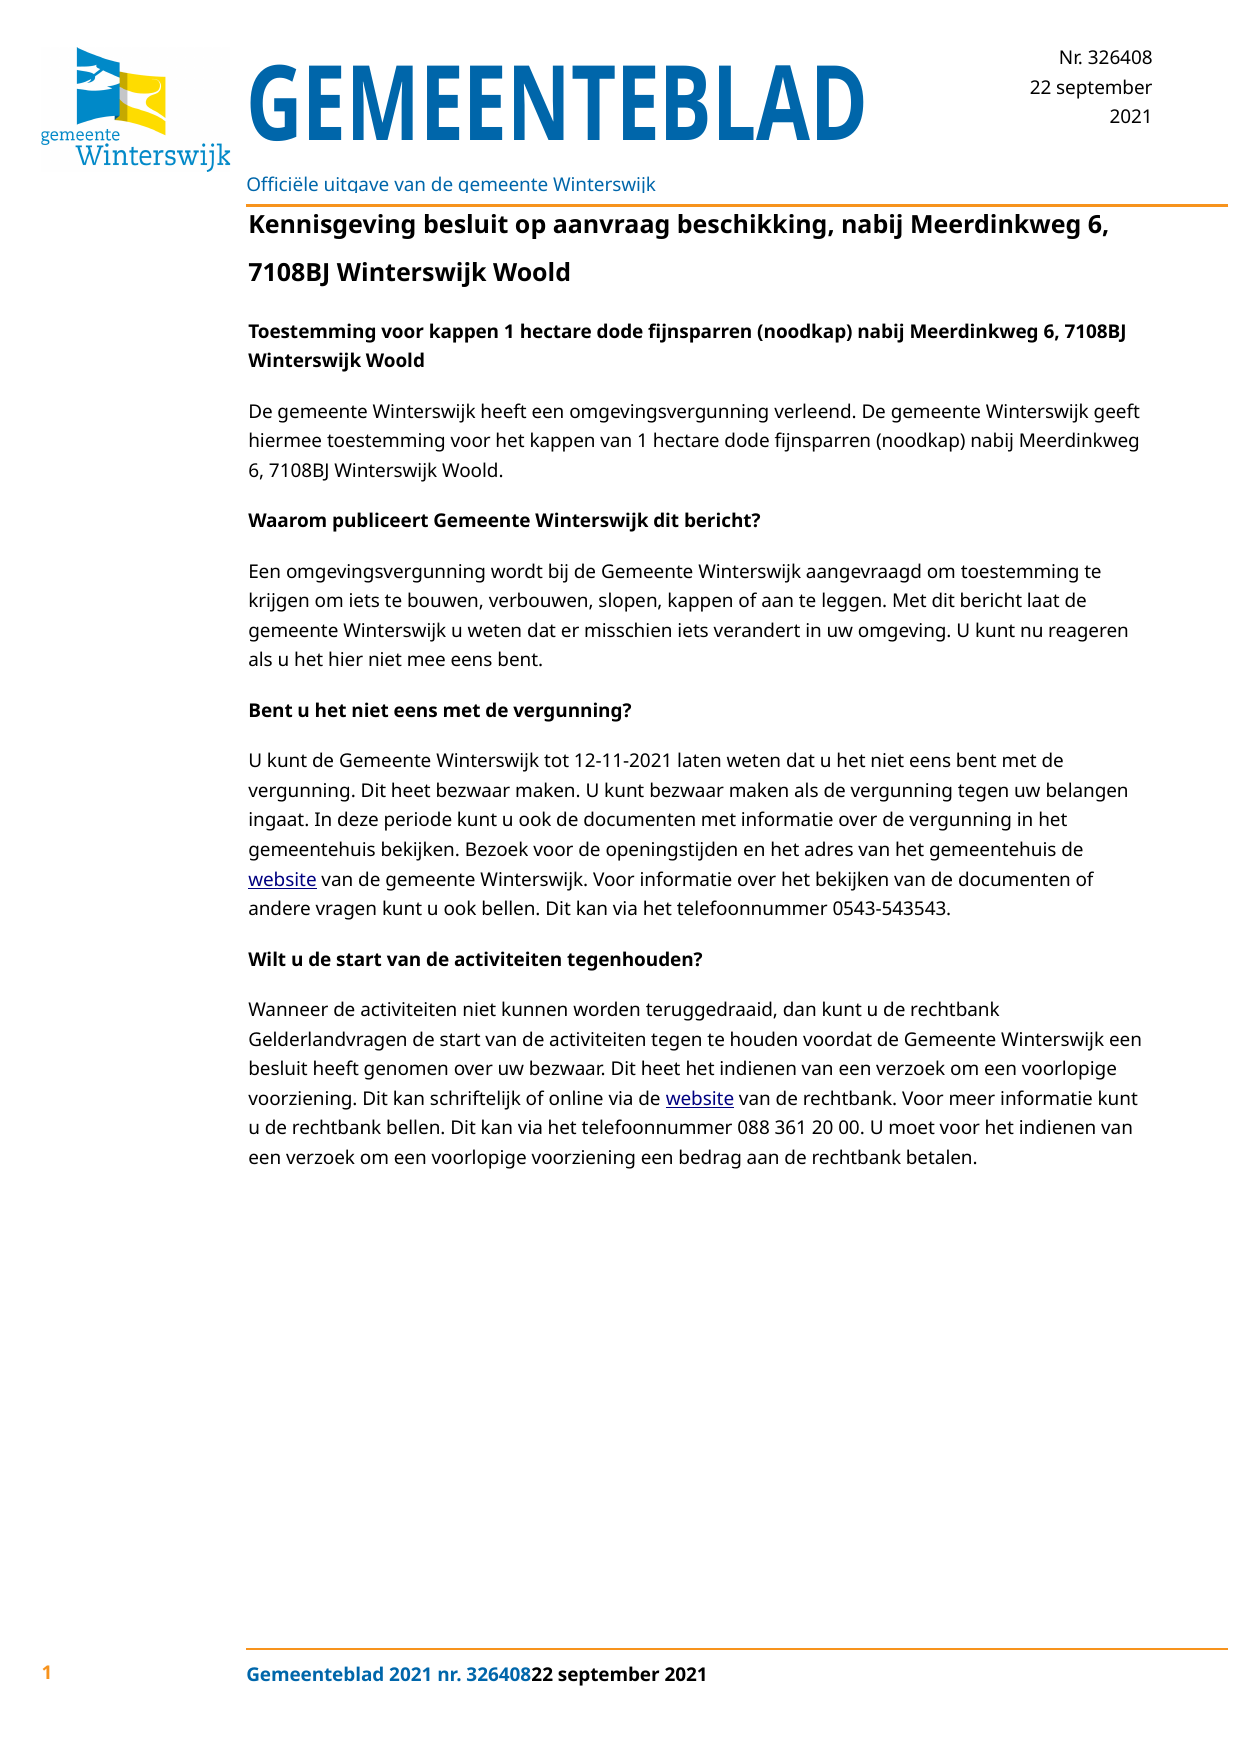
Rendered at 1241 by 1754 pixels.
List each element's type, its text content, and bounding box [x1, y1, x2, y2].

text Bent u het niet eens met de vergunning? [248, 697, 1152, 723]
text Wilt u de start van de activiteiten tegenhouden? [248, 946, 1152, 972]
text Toestemming voor kappen 1 hectare dode fijnsparren (noodkap) nabij Meerdinkweg 6, 7108BJ Winterswijk Woold [248, 318, 1152, 373]
text De gemeente Winterswijk heeft een omgevingsvergunning verleend. De gemeente Winterswijk geeft hiermee toestemming voor het kappen van 1 hectare dode fijnsparren (noodkap) nabij Meerdinkweg 6, 7108BJ Winterswijk Woold. [248, 398, 1152, 483]
text Kennisgeving besluit op aanvraag beschikking, nabij Meerdinkweg 6, 7108BJ Winterswijk Woold [248, 207, 1152, 288]
text U kunt de Gemeente Winterswijk tot 12-11-2021 laten weten dat u het niet eens bent met de vergunning. Dit heet bezwaar maken. U kunt bezwaar maken als de vergunning tegen uw belangen ingaat. In deze periode kunt u ook de documenten met informatie over de vergunning in het gemeentehuis bekijken. Bezoek voor de openingstijden en het adres van het gemeentehuis de website van de gemeente Winterswijk. Voor informatie over het bekijken van de documenten of andere vragen kunt u ook bellen. Dit kan via het telefoonnummer 0543-543543. [248, 747, 1152, 921]
text Wanneer de activiteiten niet kunnen worden teruggedraaid, dan kunt u de rechtbank Gelderlandvragen de start van de activiteiten tegen te houden voordat de Gemeente Winterswijk een besluit heeft genomen over uw bezwaar. Dit heet het indienen van een verzoek om een voorlopige voorziening. Dit kan schriftelijk of online via de website van de rechtbank. Voor meer informatie kunt u de rechtbank bellen. Dit kan via het telefoonnummer 088 361 20 00. U moet voor het indienen van een verzoek om een voorlopige voorziening een bedrag aan de rechtbank betalen. [248, 996, 1152, 1170]
text Waarom publiceert Gemeente Winterswijk dit bericht? [248, 507, 1152, 533]
picture [225, 153, 231, 162]
picture [41, 47, 231, 172]
text Een omgevingsvergunning wordt bij de Gemeente Winterswijk aangevraagd om toestemming te krijgen om iets te bouwen, verbouwen, slopen, kappen of aan te leggen. Met dit bericht laat de gemeente Winterswijk u weten dat er misschien iets verandert in uw omgeving. U kunt nu reageren als u het hier niet mee eens bent. [248, 558, 1152, 672]
